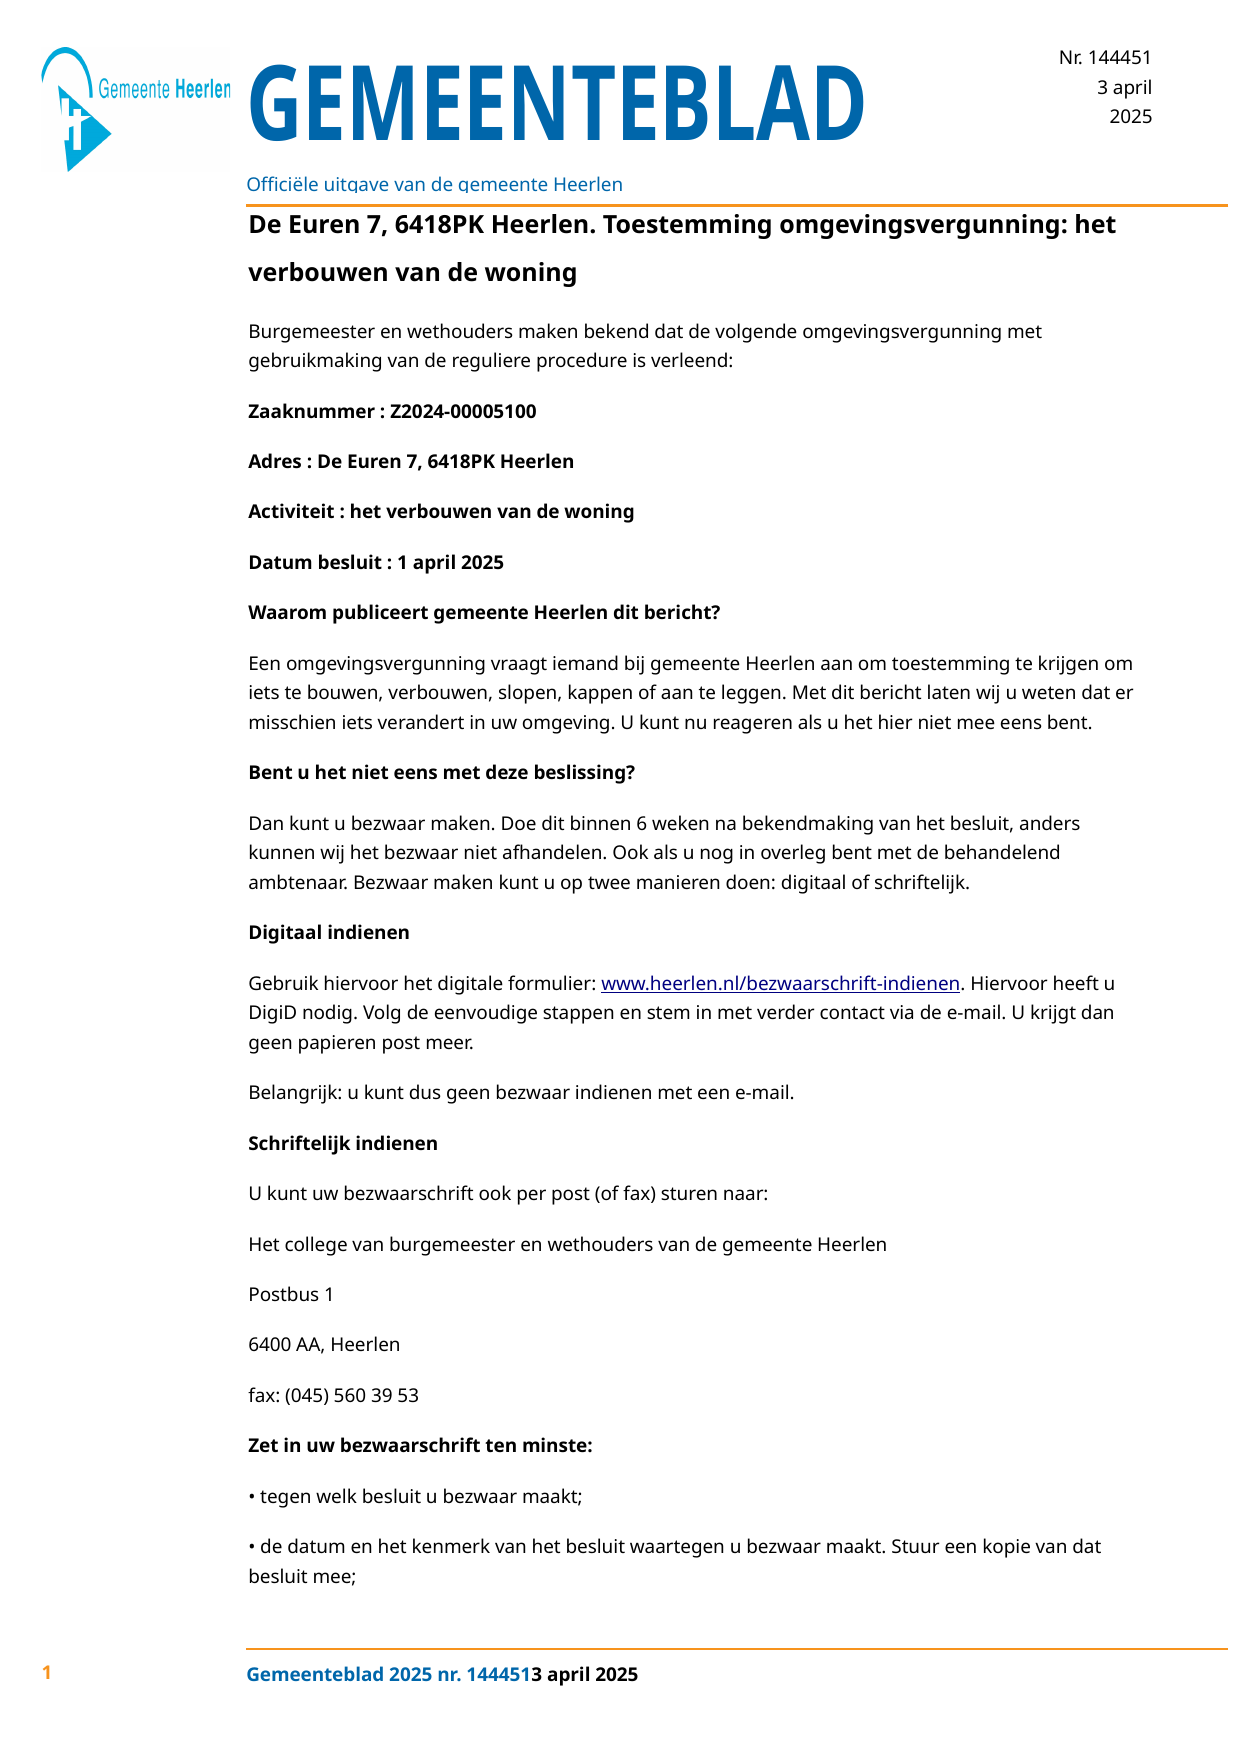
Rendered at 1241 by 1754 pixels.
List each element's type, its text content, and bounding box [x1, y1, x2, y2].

text Belangrijk: u kunt dus geen bezwaar indienen met een e-mail. [248, 1079, 1152, 1105]
text Burgemeester en wethouders maken bekend dat de volgende omgevingsvergunning met gebruikmaking van de reguliere procedure is verleend: [248, 318, 1152, 373]
text Waarom publiceert gemeente Heerlen dit bericht? [248, 599, 1152, 625]
text Dan kunt u bezwaar maken. Doe dit binnen 6 weken na bekendmaking van het besluit, anders kunnen wij het bezwaar niet afhandelen. Ook als u nog in overleg bent met de behandelend ambtenaar. Bezwaar maken kunt u op twee manieren doen: digitaal of schriftelijk. [248, 810, 1152, 895]
text Bent u het niet eens met deze beslissing? [248, 759, 1152, 785]
picture [41, 47, 59, 70]
text Zet in uw bezwaarschrift ten minste: [248, 1432, 1152, 1458]
text • tegen welk besluit u bezwaar maakt; [248, 1483, 1152, 1509]
picture [41, 47, 231, 172]
text Activiteit : het verbouwen van de woning [248, 499, 1152, 524]
text Digitaal indienen [248, 919, 1152, 945]
text Gebruik hiervoor het digitale formulier: www.heerlen.nl/bezwaarschrift-indienen. Hiervoor heeft u DigiD nodig. Volg de eenvoudige stappen en stem in met verder contact via de e-mail. U krijgt dan geen papieren post meer. [248, 970, 1152, 1055]
text fax: (045) 560 39 53 [248, 1382, 1152, 1408]
text 6400 AA, Heerlen [248, 1332, 1152, 1357]
text • de datum en het kenmerk van het besluit waartegen u bezwaar maakt. Stuur een kopie van dat besluit mee; [248, 1533, 1152, 1589]
text Adres : De Euren 7, 6418PK Heerlen [248, 448, 1152, 474]
text Het college van burgemeester en wethouders van de gemeente Heerlen [248, 1231, 1152, 1257]
text Postbus 1 [248, 1281, 1152, 1307]
text De Euren 7, 6418PK Heerlen. Toestemming omgevingsvergunning: het verbouwen van de woning [248, 207, 1152, 288]
text Datum besluit : 1 april 2025 [248, 549, 1152, 575]
text Schriftelijk indienen [248, 1130, 1152, 1156]
text Zaaknummer : Z2024-00005100 [248, 398, 1152, 424]
text Een omgevingsvergunning vraagt iemand bij gemeente Heerlen aan om toestemming te krijgen om iets te bouwen, verbouwen, slopen, kappen of aan te leggen. Met dit bericht laten wij u weten dat er misschien iets verandert in uw omgeving. U kunt nu reageren als u het hier niet mee eens bent. [248, 650, 1152, 735]
text U kunt uw bezwaarschrift ook per post (of fax) sturen naar: [248, 1180, 1152, 1206]
